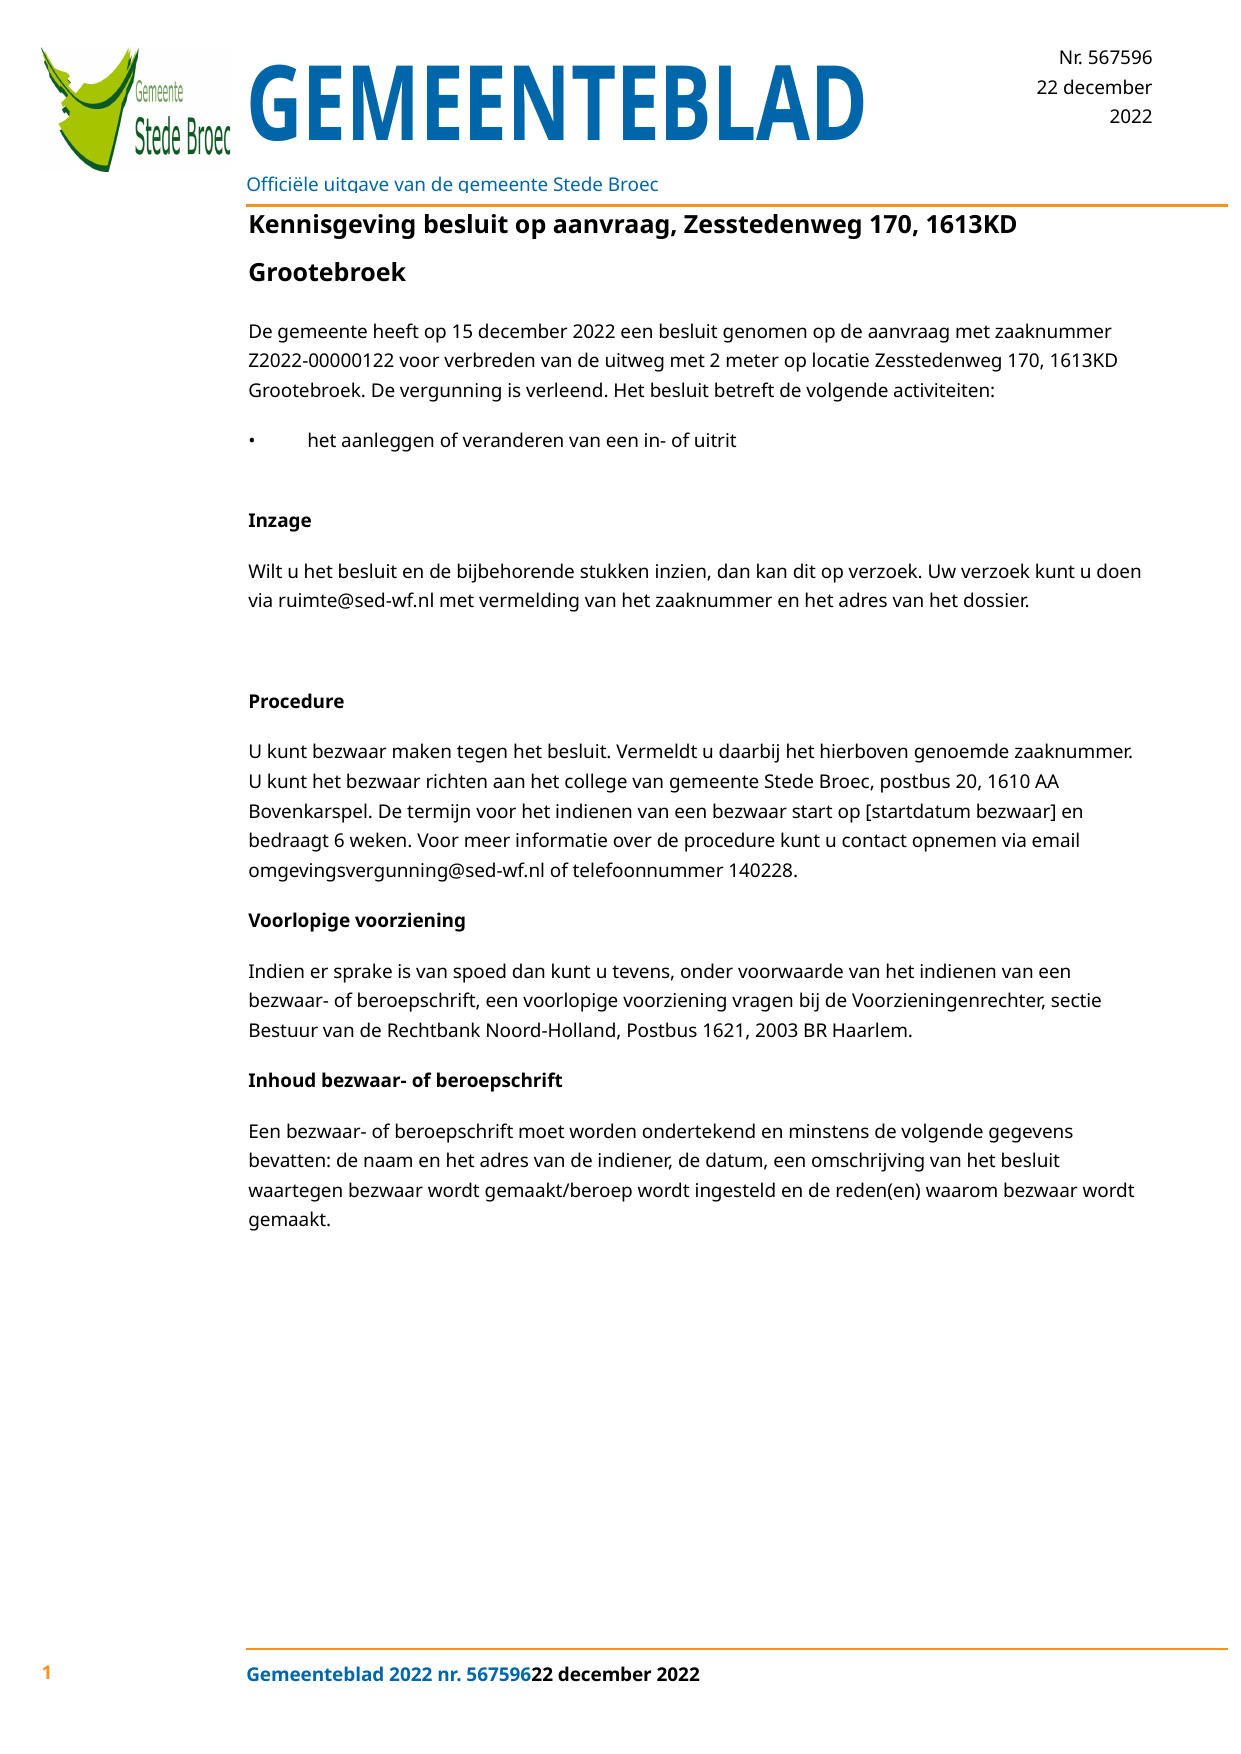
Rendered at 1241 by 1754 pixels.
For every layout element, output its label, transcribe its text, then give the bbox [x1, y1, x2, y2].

text De gemeente heeft op 15 december 2022 een besluit genomen op de aanvraag met zaaknummer Z2022-00000122 voor verbreden van de uitweg met 2 meter op locatie Zesstedenweg 170, 1613KD Grootebroek. De vergunning is verleend. Het besluit betreft de volgende activiteiten: [248, 318, 1152, 403]
text Inzage [248, 507, 1152, 533]
text Een bezwaar- of beroepschrift moet worden ondertekend en minstens de volgende gegevens bevatten: de naam en het adres van de indiener, de datum, een omschrijving van het besluit waartegen bezwaar wordt gemaakt/beroep wordt ingesteld en de reden(en) waarom bezwaar wordt gemaakt. [248, 1118, 1152, 1232]
text Procedure [248, 688, 1152, 714]
text Indien er sprake is van spoed dan kunt u tevens, onder voorwaarde van het indienen van een bezwaar- of beroepschrift, een voorlopige voorziening vragen bij de Voorzieningenrechter, sectie Bestuur van de Rechtbank Noord-Holland, Postbus 1621, 2003 BR Haarlem. [248, 958, 1152, 1043]
text Inhoud bezwaar- of beroepschrift [248, 1067, 1152, 1093]
text U kunt bezwaar maken tegen het besluit. Vermeldt u daarbij het hierboven genoemde zaaknummer. U kunt het bezwaar richten aan het college van gemeente Stede Broec, postbus 20, 1610 AA Bovenkarspel. De termijn voor het indienen van een bezwaar start op [startdatum bezwaar] en bedraagt 6 weken. Voor meer informatie over de procedure kunt u contact opnemen via email omgevingsvergunning@sed-wf.nl of telefoonnummer 140228. [248, 739, 1152, 883]
picture [41, 47, 231, 172]
list het aanleggen of veranderen van een in- of uitrit [248, 427, 1152, 453]
text Voorlopige voorziening [248, 907, 1152, 933]
text Wilt u het besluit en de bijbehorende stukken inzien, dan kan dit op verzoek. Uw verzoek kunt u doen via ruimte@sed-wf.nl met vermelding van het zaaknummer en het adres van het dossier. [248, 558, 1152, 613]
text Kennisgeving besluit op aanvraag, Zesstedenweg 170, 1613KD Grootebroek [248, 207, 1152, 288]
